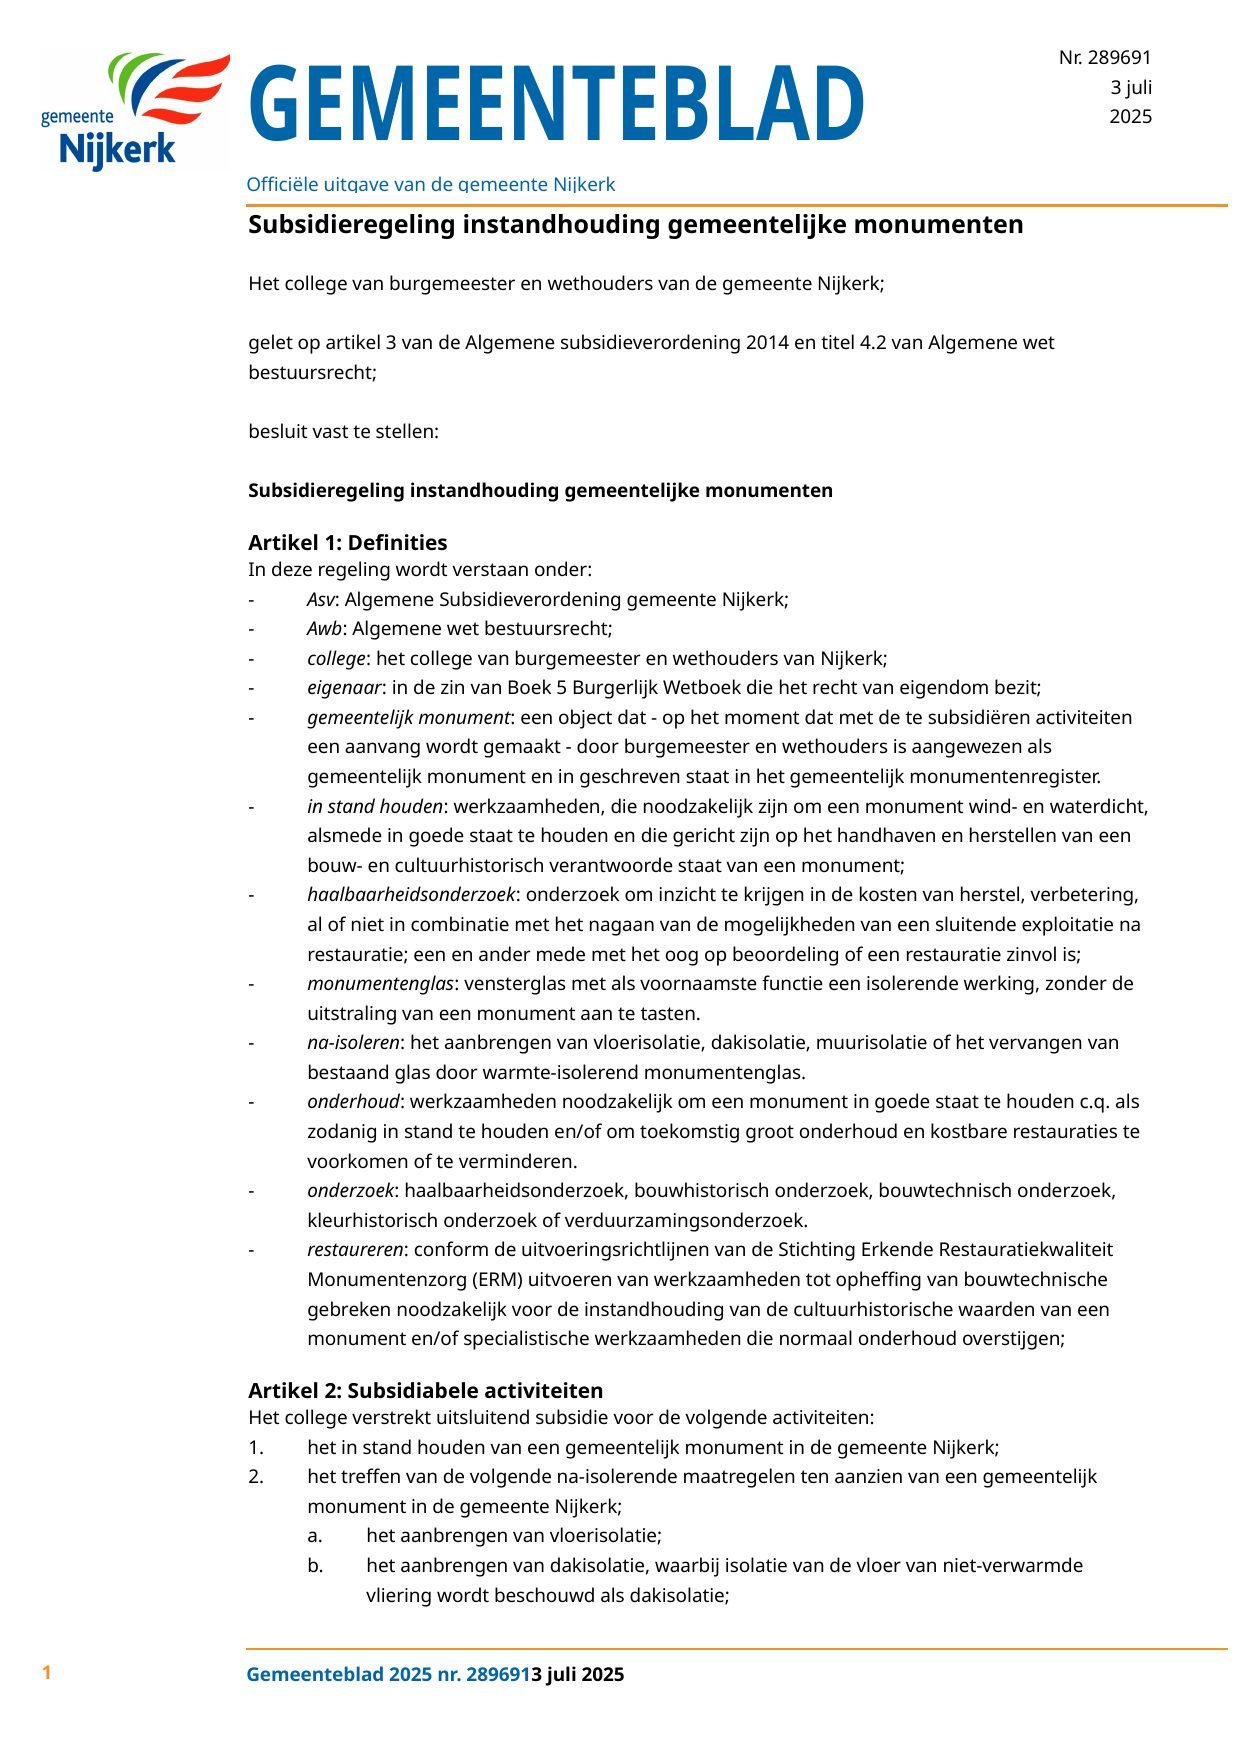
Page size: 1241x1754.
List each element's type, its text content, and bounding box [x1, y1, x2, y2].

list restaureren: conform de uitvoeringsrichtlijnen van de Stichting Erkende Restauratiekwaliteit Monumentenzorg (ERM) uitvoeren van werkzaamheden tot opheffing van bouwtechnische gebreken noodzakelijk voor de instandhouding van de cultuurhistorische waarden van een monument en/of specialistische werkzaamheden die normaal onderhoud overstijgen; [248, 1237, 1152, 1351]
list eigenaar: in de zin van Boek 5 Burgerlijk Wetboek die het recht van eigendom bezit; [248, 674, 1152, 700]
list Asv: Algemene Subsidieverordening gemeente Nijkerk; [248, 586, 1152, 612]
text Artikel 2: Subsidiabele activiteiten [248, 1376, 1152, 1404]
list het in stand houden van een gemeentelijk monument in de gemeente Nijkerk; [248, 1434, 1152, 1459]
list college: het college van burgemeester en wethouders van Nijkerk; [248, 645, 1152, 671]
text besluit vast te stellen: [248, 418, 1152, 444]
list haalbaarheidsonderzoek: onderzoek om inzicht te krijgen in de kosten van herstel, verbetering, al of niet in combinatie met het nagaan van de mogelijkheden van een sluitende exploitatie na restauratie; een en ander mede met het oog op beoordeling of een restauratie zinvol is; [248, 882, 1152, 967]
list het aanbrengen van vloerisolatie; [307, 1523, 1152, 1548]
text gelet op artikel 3 van de Algemene subsidieverordening 2014 en titel 4.2 van Algemene wet bestuursrecht; [248, 329, 1152, 385]
list in stand houden: werkzaamheden, die noodzakelijk zijn om een monument wind- en waterdicht, alsmede in goede staat te houden en die gericht zijn op het handhaven en herstellen van een bouw- en cultuurhistorisch verantwoorde staat van een monument; [248, 793, 1152, 878]
list monumentenglas: vensterglas met als voornaamste functie een isolerende werking, zonder de uitstraling van een monument aan te tasten. [248, 970, 1152, 1026]
list onderhoud: werkzaamheden noodzakelijk om een monument in goede staat te houden c.q. als zodanig in stand te houden en/of om toekomstig groot onderhoud en kostbare restauraties te voorkomen of te verminderen. [248, 1089, 1152, 1174]
text In deze regeling wordt verstaan onder: [248, 556, 1152, 582]
list gemeentelijk monument: een object dat - op het moment dat met de te subsidiëren activiteiten een aanvang wordt gemaakt - door burgemeester en wethouders is aangewezen als gemeentelijk monument en in geschreven staat in het gemeentelijk monumentenregister. [248, 704, 1152, 789]
list na-isoleren: het aanbrengen van vloerisolatie, dakisolatie, muurisolatie of het vervangen van bestaand glas door warmte-isolerend monumentenglas. [248, 1029, 1152, 1085]
list Awb: Algemene wet bestuursrecht; [248, 615, 1152, 641]
text Subsidieregeling instandhouding gemeentelijke monumenten [248, 477, 1152, 503]
list het treffen van de volgende na-isolerende maatregelen ten aanzien van een gemeentelijk monument in de gemeente Nijkerk; [248, 1463, 1152, 1519]
text Het college verstrekt uitsluitend subsidie voor de volgende activiteiten: [248, 1404, 1152, 1430]
list het aanbrengen van dakisolatie, waarbij isolatie van de vloer van niet-verwarmde vliering wordt beschouwd als dakisolatie; [307, 1552, 1152, 1607]
picture [41, 47, 231, 172]
text Het college van burgemeester en wethouders van de gemeente Nijkerk; [248, 270, 1152, 296]
list onderzoek: haalbaarheidsonderzoek, bouwhistorisch onderzoek, bouwtechnisch onderzoek, kleurhistorisch onderzoek of verduurzamingsonderzoek. [248, 1177, 1152, 1233]
text Subsidieregeling instandhouding gemeentelijke monumenten [248, 207, 1152, 241]
text Artikel 1: Definities [248, 528, 1152, 556]
